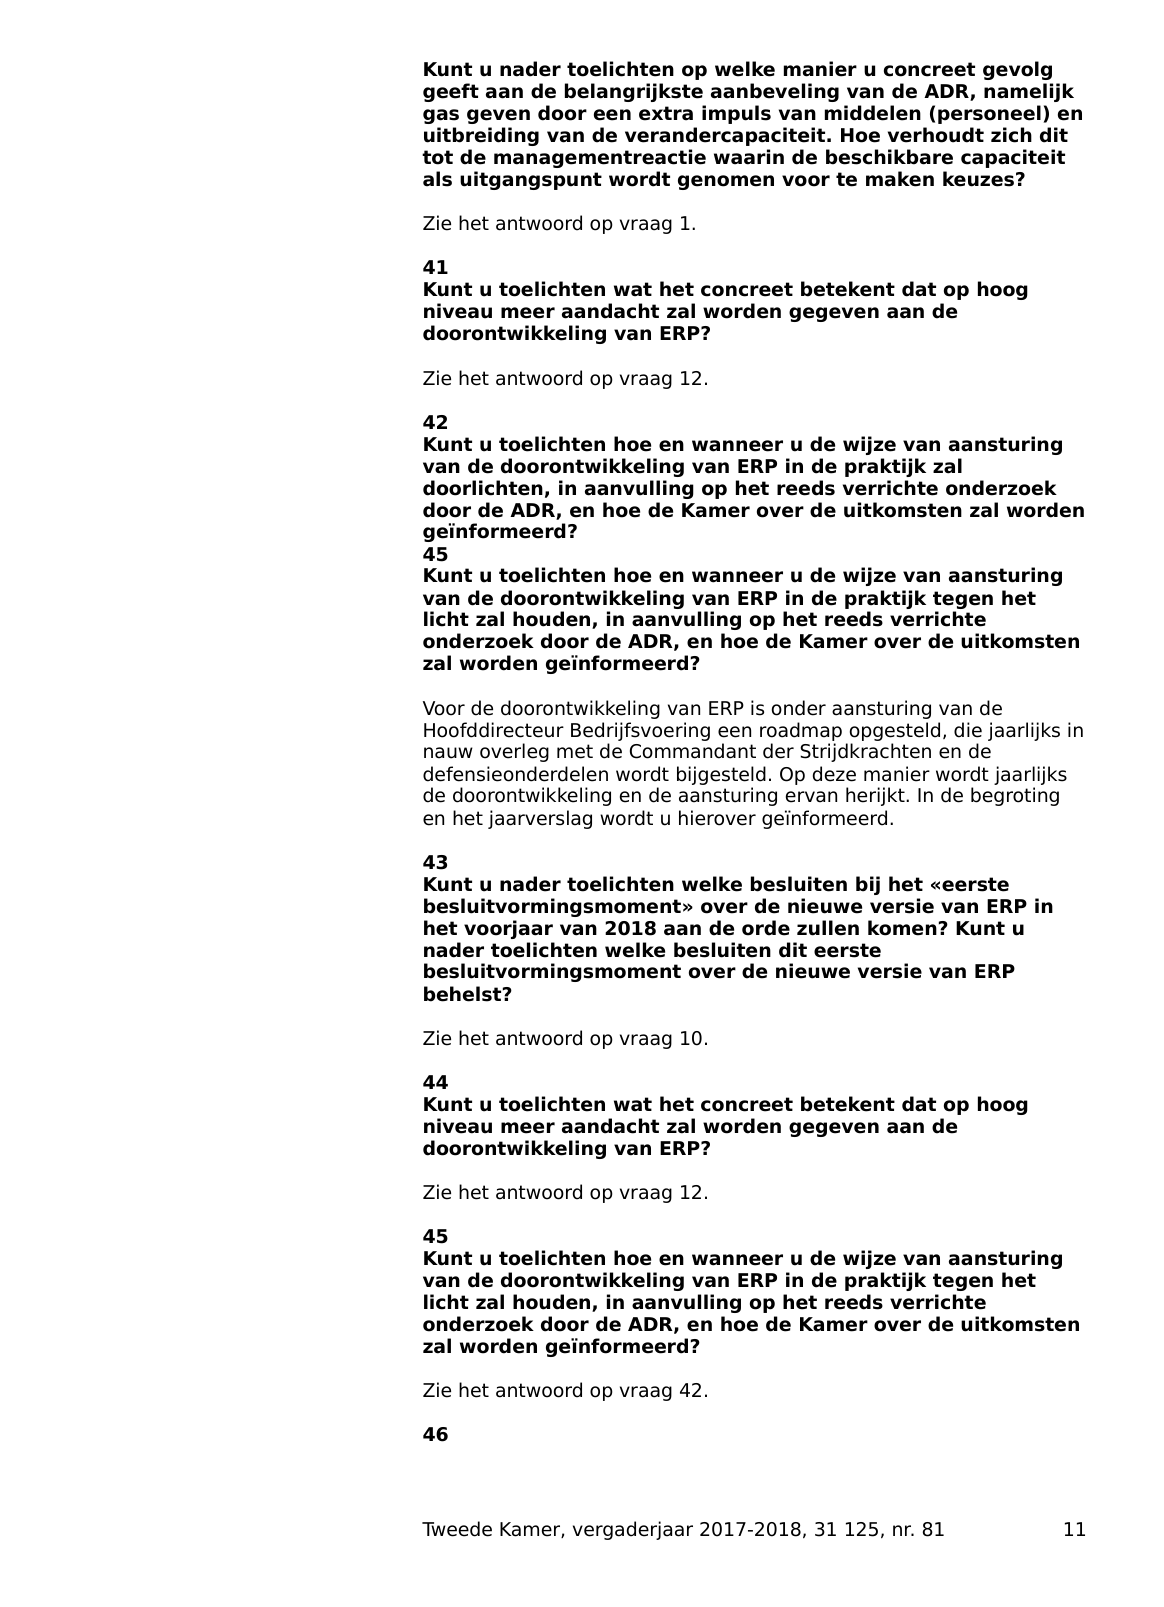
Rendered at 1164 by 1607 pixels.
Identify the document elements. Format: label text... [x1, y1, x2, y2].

text Kunt u toelichten hoe en wanneer u de wijze van aansturing van de doorontwikkeling van ERP in de praktijk zal doorlichten, in aanvulling op het reeds verrichte onderzoek door de ADR, en hoe de Kamer over de uitkomsten zal worden geïnformeerd? [422, 433, 1087, 543]
text 41 [422, 257, 1087, 279]
text 45 [422, 543, 1087, 565]
text Kunt u nader toelichten op welke manier u concreet gevolg geeft aan de belangrijkste aanbeveling van de ADR, namelijk gas geven door een extra impuls van middelen (personeel) en uitbreiding van de verandercapaciteit. Hoe verhoudt zich dit tot de managementreactie waarin de beschikbare capaciteit als uitgangspunt wordt genomen voor te maken keuzes? [422, 59, 1087, 191]
text Kunt u toelichten wat het concreet betekent dat op hoog niveau meer aandacht zal worden gegeven aan de doorontwikkeling van ERP? [422, 1094, 1087, 1160]
text 43 [422, 852, 1087, 873]
text Kunt u toelichten wat het concreet betekent dat op hoog niveau meer aandacht zal worden gegeven aan de doorontwikkeling van ERP? [422, 279, 1087, 345]
text Voor de doorontwikkeling van ERP is onder aansturing van de Hoofddirecteur Bedrijfsvoering een roadmap opgesteld, die jaarlijks in nauw overleg met de Commandant der Strijdkrachten en de defensieonderdelen wordt bijgesteld. Op deze manier wordt jaarlijks de doorontwikkeling en de aansturing ervan herijkt. In de begroting en het jaarverslag wordt u hierover geïnformeerd. [422, 697, 1087, 829]
text Zie het antwoord op vraag 1. [422, 213, 1087, 235]
text 45 [422, 1226, 1087, 1248]
text Zie het antwoord op vraag 12. [422, 367, 1087, 389]
text 42 [422, 412, 1087, 433]
text 46 [422, 1424, 1087, 1446]
text Kunt u toelichten hoe en wanneer u de wijze van aansturing van de doorontwikkeling van ERP in de praktijk tegen het licht zal houden, in aanvulling op het reeds verrichte onderzoek door de ADR, en hoe de Kamer over de uitkomsten zal worden geïnformeerd? [422, 565, 1087, 675]
text Zie het antwoord op vraag 10. [422, 1028, 1087, 1049]
text 44 [422, 1072, 1087, 1094]
text Kunt u nader toelichten welke besluiten bij het «eerste besluitvormingsmoment» over de nieuwe versie van ERP in het voorjaar van 2018 aan de orde zullen komen? Kunt u nader toelichten welke besluiten dit eerste besluitvormingsmoment over de nieuwe versie van ERP behelst? [422, 873, 1087, 1005]
text Zie het antwoord op vraag 12. [422, 1182, 1087, 1204]
text Kunt u toelichten hoe en wanneer u de wijze van aansturing van de doorontwikkeling van ERP in de praktijk tegen het licht zal houden, in aanvulling op het reeds verrichte onderzoek door de ADR, en hoe de Kamer over de uitkomsten zal worden geïnformeerd? [422, 1248, 1087, 1358]
text Zie het antwoord op vraag 42. [422, 1380, 1087, 1402]
